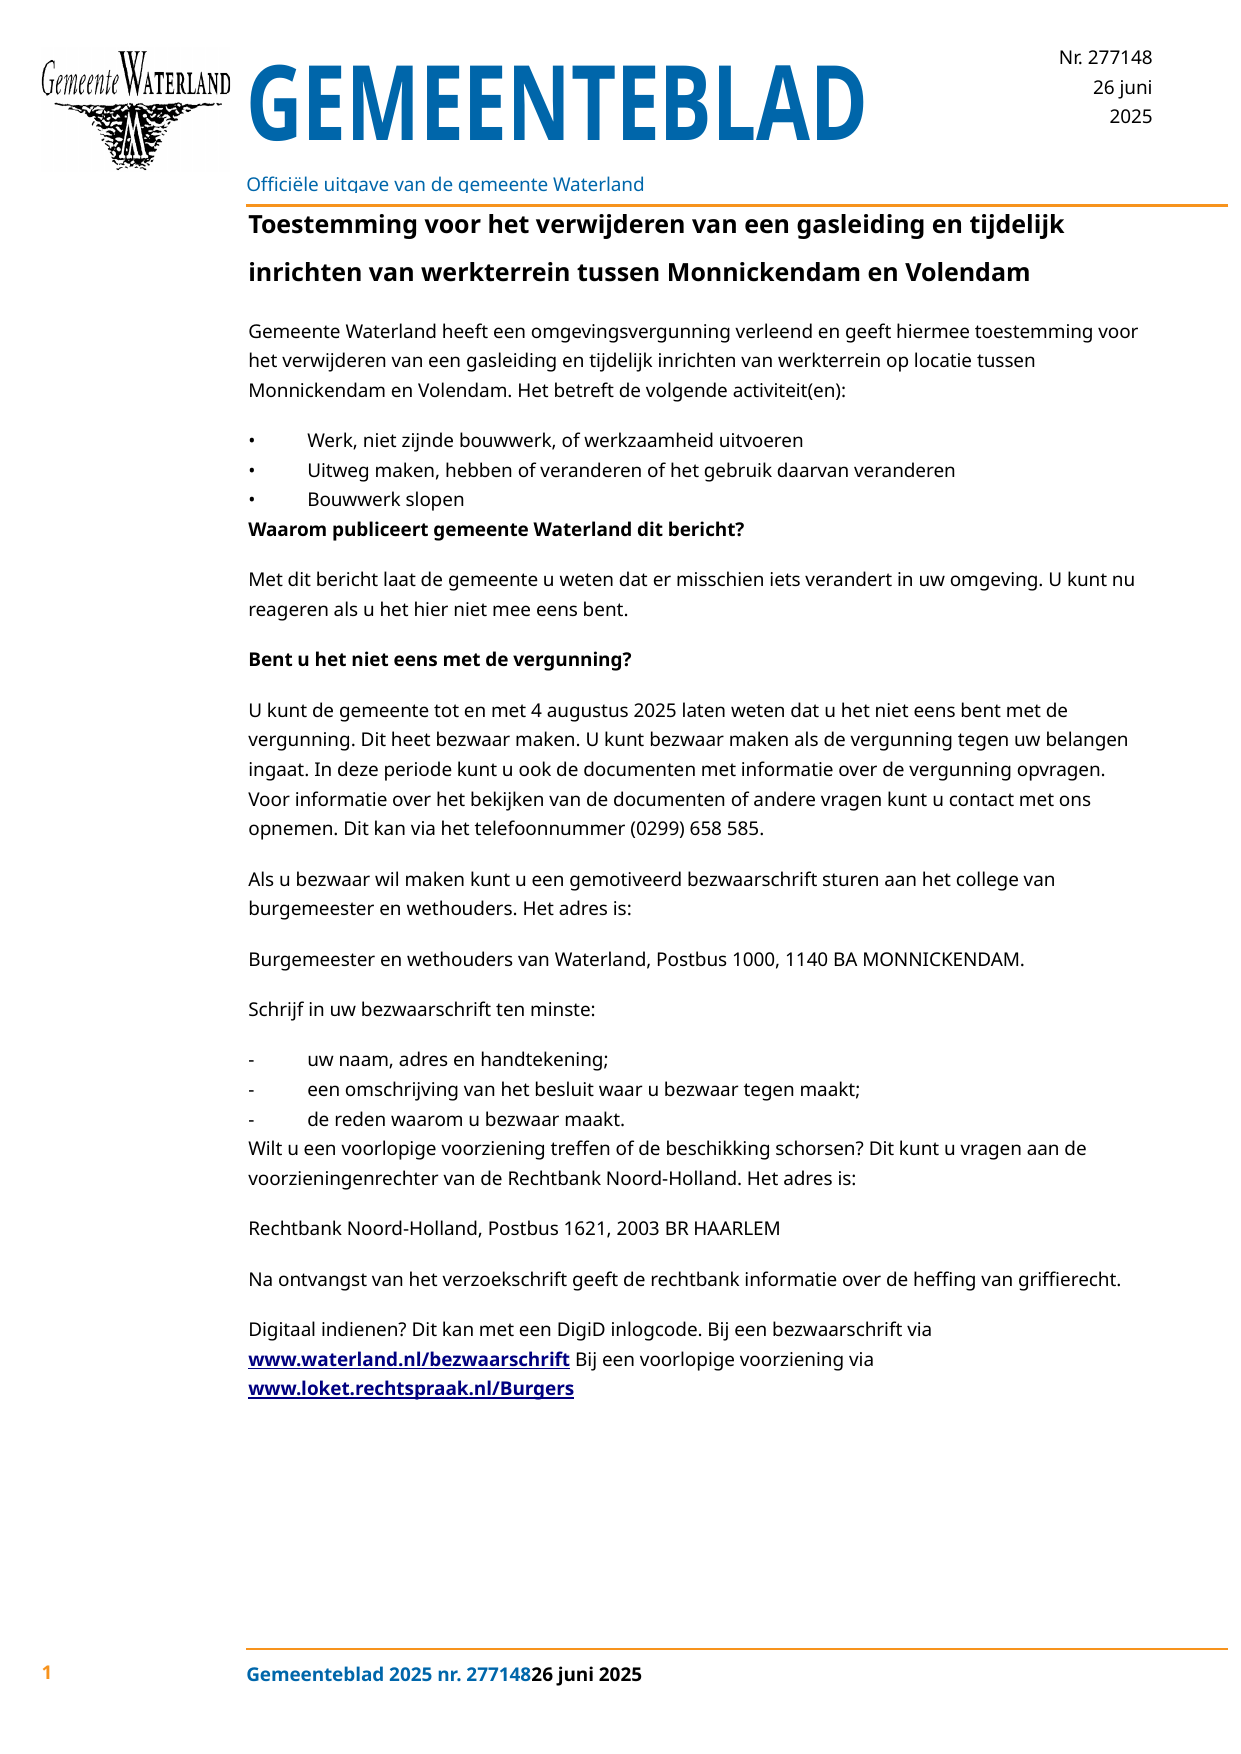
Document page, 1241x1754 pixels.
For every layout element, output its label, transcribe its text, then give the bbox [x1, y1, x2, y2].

text U kunt de gemeente tot en met 4 augustus 2025 laten weten dat u het niet eens bent met de vergunning. Dit heet bezwaar maken. U kunt bezwaar maken als de vergunning tegen uw belangen ingaat. In deze periode kunt u ook de documenten met informatie over de vergunning opvragen. Voor informatie over het bekijken van de documenten of andere vragen kunt u contact met ons opnemen. Dit kan via het telefoonnummer (0299) 658 585. [248, 697, 1152, 841]
text Wilt u een voorlopige voorziening treffen of de beschikking schorsen? Dit kunt u vragen aan de voorzieningenrechter van de Rechtbank Noord-Holland. Het adres is: [248, 1135, 1152, 1191]
picture [41, 47, 231, 172]
text Schrijf in uw bezwaarschrift ten minste: [248, 996, 1152, 1022]
list Uitweg maken, hebben of veranderen of het gebruik daarvan veranderen [248, 457, 1152, 483]
list een omschrijving van het besluit waar u bezwaar tegen maakt; [248, 1076, 1152, 1102]
list uw naam, adres en handtekening; [248, 1047, 1152, 1072]
text Toestemming voor het verwijderen van een gasleiding en tijdelijk inrichten van werkterrein tussen Monnickendam en Volendam [248, 207, 1152, 288]
text Waarom publiceert gemeente Waterland dit bericht? [248, 516, 1152, 542]
list Werk, niet zijnde bouwwerk, of werkzaamheid uitvoeren [248, 427, 1152, 453]
text Digitaal indienen? Dit kan met een DigiD inlogcode. Bij een bezwaarschrift via www.waterland.nl/bezwaarschrift Bij een voorlopige voorziening via www.loket.rechtspraak.nl/Burgers [248, 1316, 1152, 1401]
text Met dit bericht laat de gemeente u weten dat er misschien iets verandert in uw omgeving. U kunt nu reageren als u het hier niet mee eens bent. [248, 567, 1152, 622]
text Gemeente Waterland heeft een omgevingsvergunning verleend en geeft hiermee toestemming voor het verwijderen van een gasleiding en tijdelijk inrichten van werkterrein op locatie tussen Monnickendam en Volendam. Het betreft de volgende activiteit(en): [248, 318, 1152, 403]
list Bouwwerk slopen [248, 487, 1152, 512]
text Rechtbank Noord-Holland, Postbus 1621, 2003 BR HAARLEM [248, 1215, 1152, 1241]
list de reden waarom u bezwaar maakt. [248, 1106, 1152, 1132]
text Burgemeester en wethouders van Waterland, Postbus 1000, 1140 BA MONNICKENDAM. [248, 946, 1152, 972]
text Bent u het niet eens met de vergunning? [248, 647, 1152, 672]
text Na ontvangst van het verzoekschrift geeft de rechtbank informatie over de heffing van griffierecht. [248, 1266, 1152, 1292]
text Als u bezwaar wil maken kunt u een gemotiveerd bezwaarschrift sturen aan het college van burgemeester en wethouders. Het adres is: [248, 866, 1152, 921]
